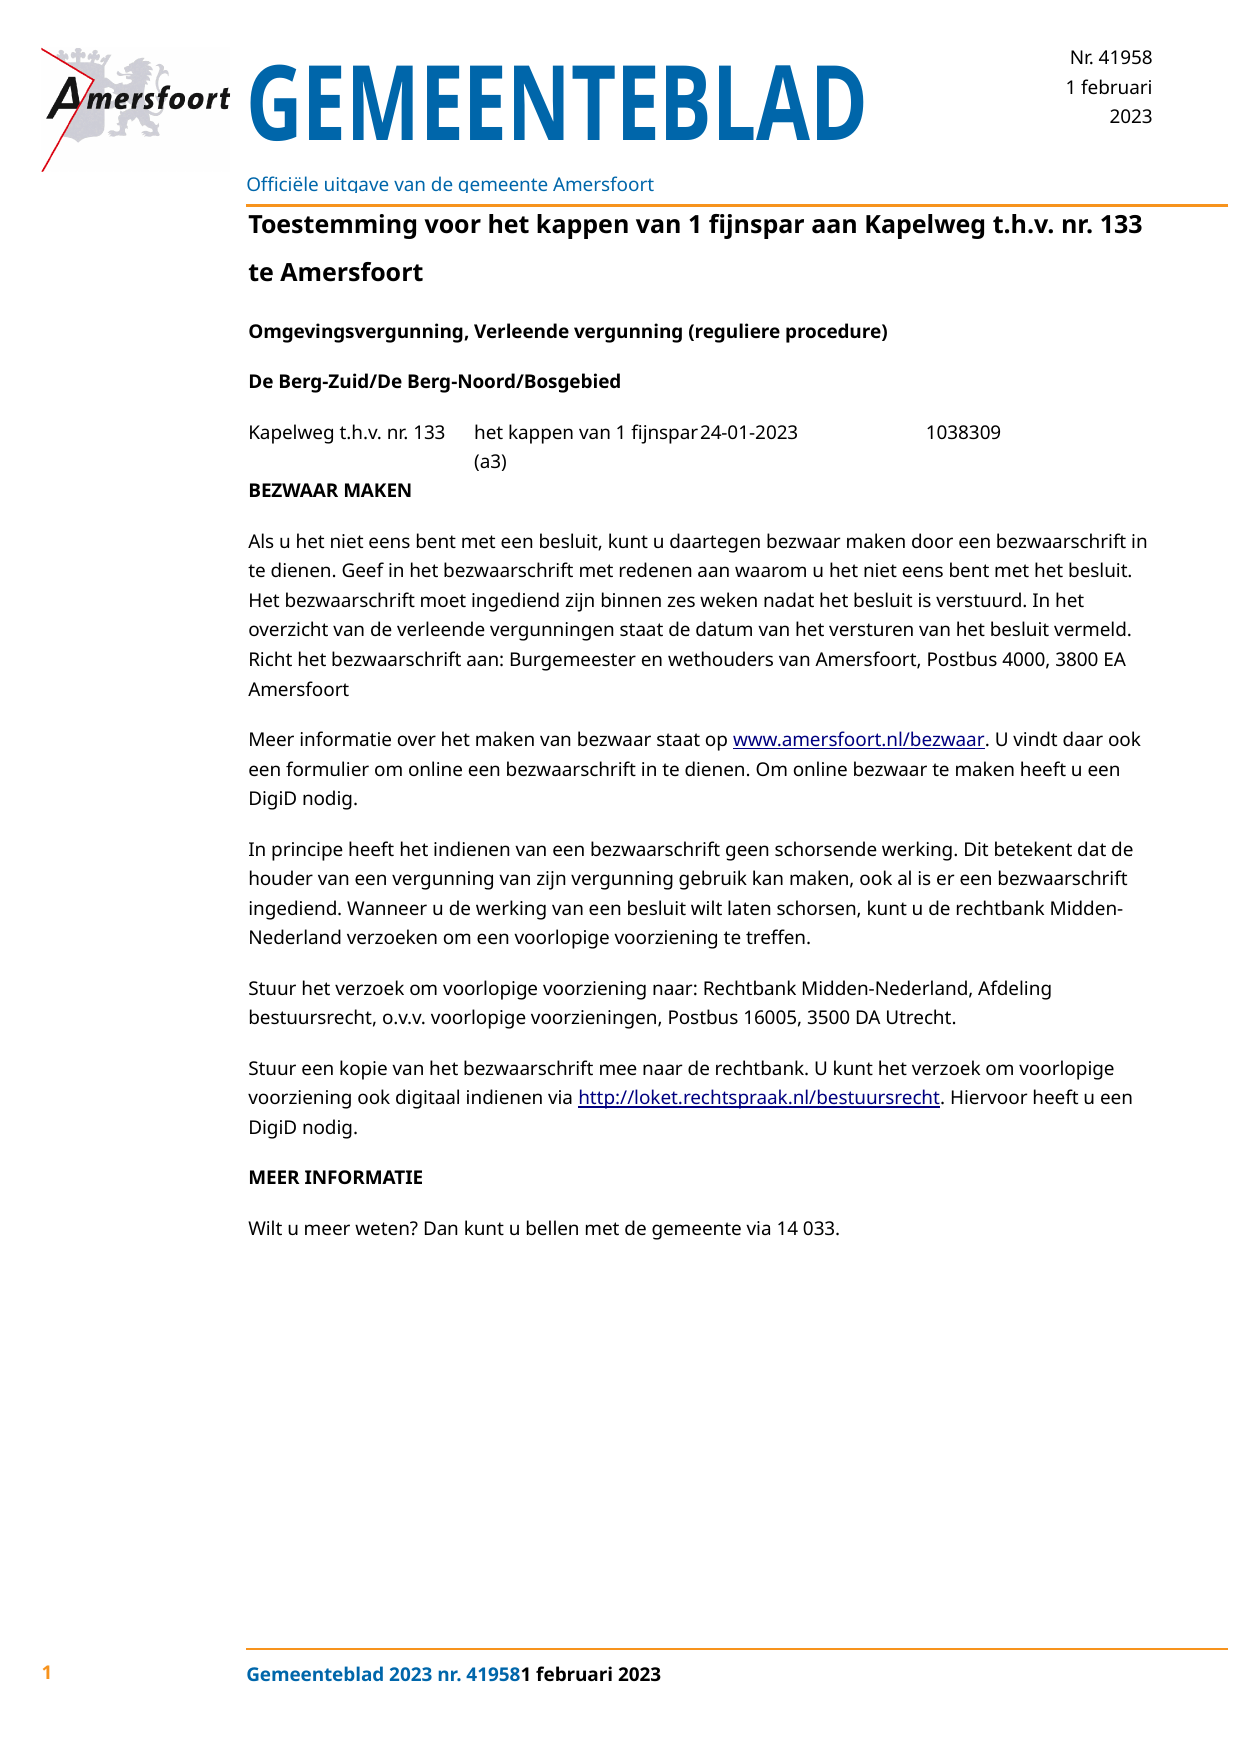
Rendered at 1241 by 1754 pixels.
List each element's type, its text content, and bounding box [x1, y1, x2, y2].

table_header 24-01-2023 [700, 419, 926, 474]
text Als u het niet eens bent met een besluit, kunt u daartegen bezwaar maken door een bezwaarschrift in te dienen. Geef in het bezwaarschrift met redenen aan waarom u het niet eens bent met het besluit. Het bezwaarschrift moet ingediend zijn binnen zes weken nadat het besluit is verstuurd. In het overzicht van de verleende vergunningen staat de datum van het versturen van het besluit vermeld. Richt het bezwaarschrift aan: Burgemeester en wethouders van Amersfoort, Postbus 4000, 3800 EA Amersfoort [248, 528, 1152, 701]
text De Berg-Zuid/De Berg-Noord/Bosgebied [248, 368, 1152, 394]
text Omgevingsvergunning, Verleende vergunning (reguliere procedure) [248, 318, 1152, 344]
text BEZWAAR MAKEN [248, 477, 1152, 503]
text In principe heeft het indienen van een bezwaarschrift geen schorsende werking. Dit betekent dat de houder van een vergunning van zijn vergunning gebruik kan maken, ook al is er een bezwaarschrift ingediend. Wanneer u de werking van een besluit wilt laten schorsen, kunt u de rechtbank Midden-Nederland verzoeken om een voorlopige voorziening te treffen. [248, 836, 1152, 950]
text Stuur een kopie van het bezwaarschrift mee naar de rechtbank. U kunt het verzoek om voorlopige voorziening ook digitaal indienen via http://loket.rechtspraak.nl/bestuursrecht. Hiervoor heeft u een DigiD nodig. [248, 1055, 1152, 1140]
text Wilt u meer weten? Dan kunt u bellen met de gemeente via 14 033. [248, 1215, 1152, 1241]
picture [41, 47, 231, 172]
text Toestemming voor het kappen van 1 fijnspar aan Kapelweg t.h.v. nr. 133 te Amersfoort [248, 207, 1152, 288]
table_header Kapelweg t.h.v. nr. 133 [248, 419, 474, 474]
text Stuur het verzoek om voorlopige voorziening naar: Rechtbank Midden-Nederland, Afdeling bestuursrecht, o.v.v. voorlopige voorzieningen, Postbus 16005, 3500 DA Utrecht. [248, 975, 1152, 1030]
table_header 1038309 [926, 419, 1152, 474]
text Meer informatie over het maken van bezwaar staat op www.amersfoort.nl/bezwaar. U vindt daar ook een formulier om online een bezwaarschrift in te dienen. Om online bezwaar te maken heeft u een DigiD nodig. [248, 726, 1152, 811]
table_header het kappen van 1 fijnspar (a3) [474, 419, 700, 474]
text MEER INFORMATIE [248, 1164, 1152, 1190]
